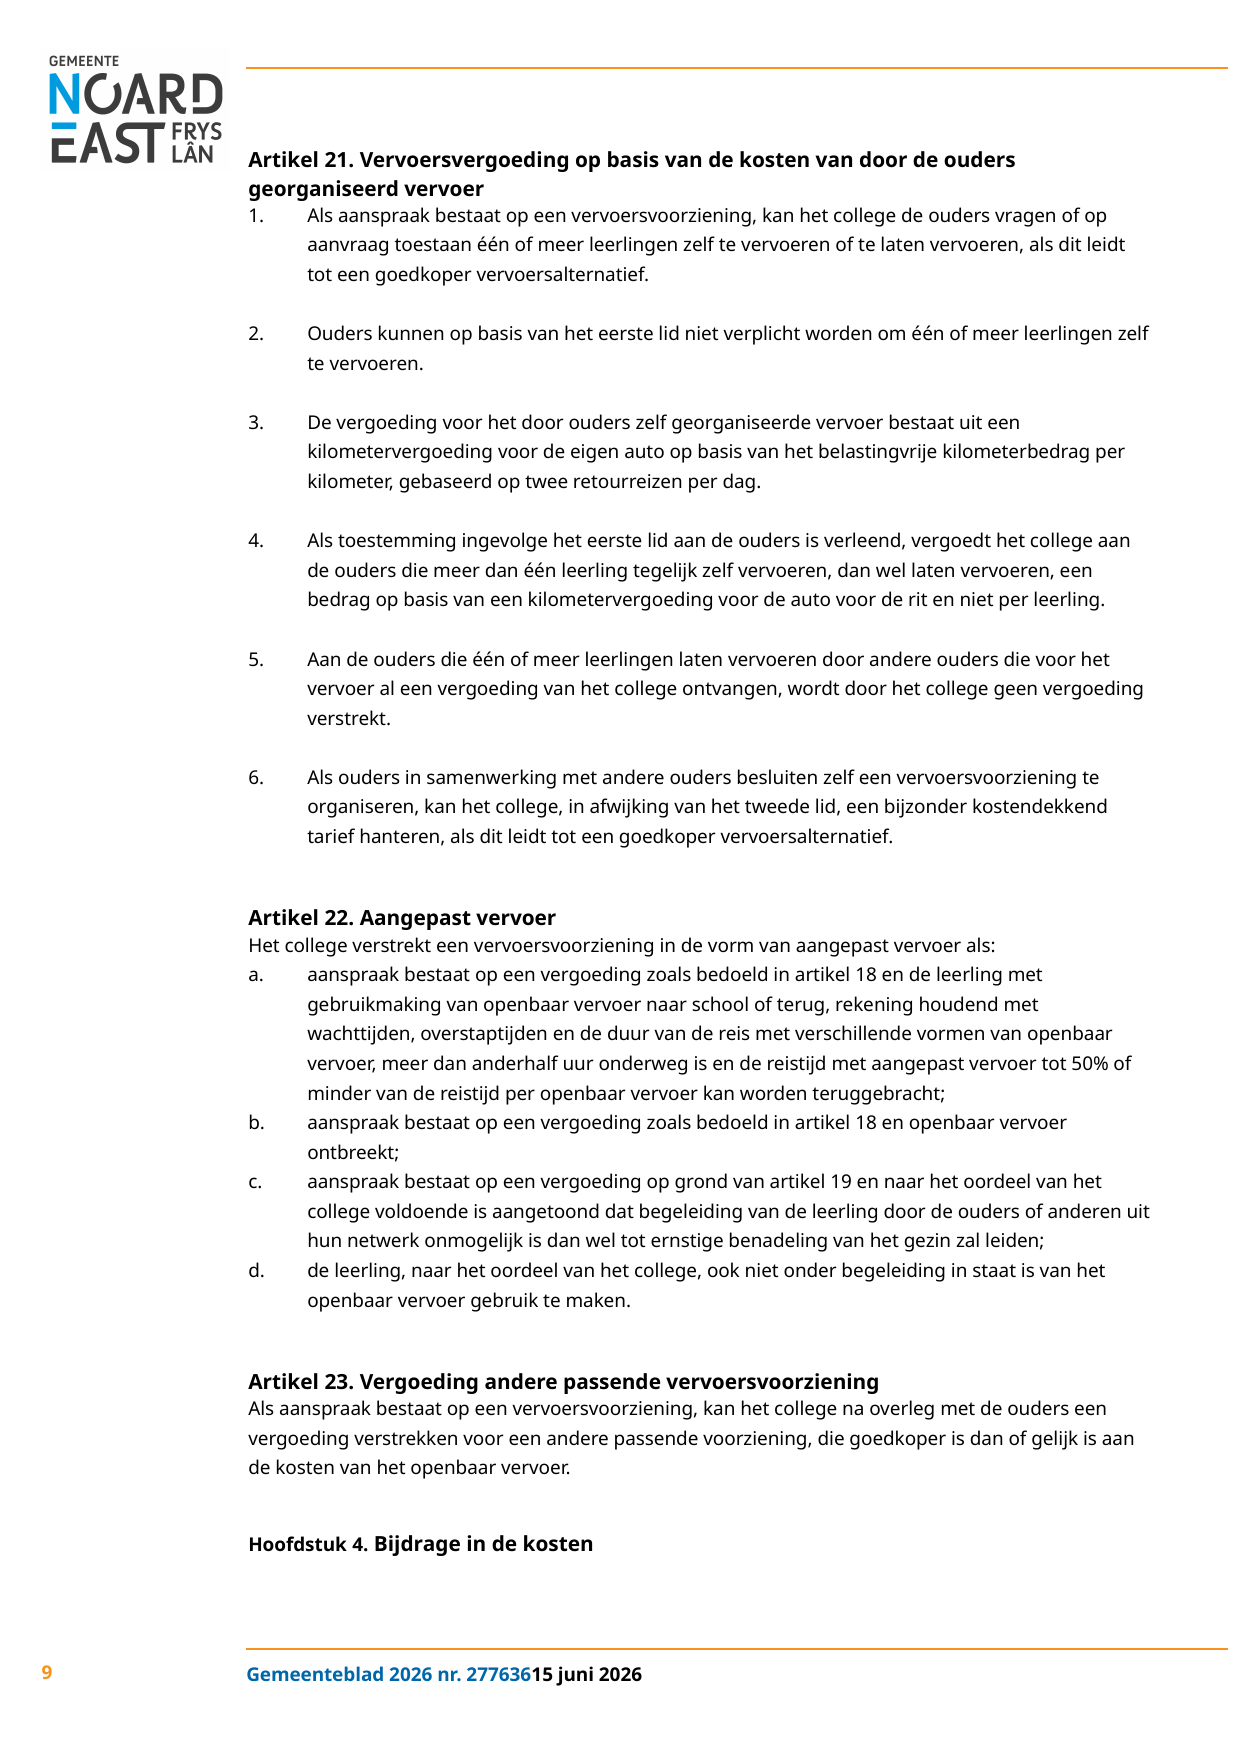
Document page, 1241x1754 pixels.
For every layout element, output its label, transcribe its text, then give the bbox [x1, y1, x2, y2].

list Als toestemming ingevolge het eerste lid aan de ouders is verleend, vergoedt het college aan de ouders die meer dan één leerling tegelijk zelf vervoeren, dan wel laten vervoeren, een bedrag op basis van een kilometervergoeding voor de auto voor de rit en niet per leerling. [248, 527, 1152, 612]
list de leerling, naar het oordeel van het college, ook niet onder begeleiding in staat is van het openbaar vervoer gebruik te maken. [248, 1257, 1152, 1312]
list Als aanspraak bestaat op een vervoersvoorziening, kan het college de ouders vragen of op aanvraag toestaan één of meer leerlingen zelf te vervoeren of te laten vervoeren, als dit leidt tot een goedkoper vervoersalternatief. [248, 202, 1152, 287]
list aanspraak bestaat op een vergoeding op grond van artikel 19 en naar het oordeel van het college voldoende is aangetoond dat begeleiding van de leerling door de ouders of anderen uit hun netwerk onmogelijk is dan wel tot ernstige benadeling van het gezin zal leiden; [248, 1168, 1152, 1253]
list aanspraak bestaat op een vergoeding zoals bedoeld in artikel 18 en de leerling met gebruikmaking van openbaar vervoer naar school of terug, rekening houdend met wachttijden, overstaptijden en de duur van de reis met verschillende vormen van openbaar vervoer, meer dan anderhalf uur onderweg is en de reistijd met aangepast vervoer tot 50% of minder van de reistijd per openbaar vervoer kan worden teruggebracht; [248, 961, 1152, 1105]
text Artikel 22. Aangepast vervoer [248, 903, 1152, 932]
text Artikel 23. Vergoeding andere passende vervoersvoorziening [248, 1367, 1152, 1395]
list De vergoeding voor het door ouders zelf georganiseerde vervoer bestaat uit een kilometervergoeding voor de eigen auto op basis van het belastingvrije kilometerbedrag per kilometer, gebaseerd op twee retourreizen per dag. [248, 409, 1152, 494]
list Ouders kunnen op basis van het eerste lid niet verplicht worden om één of meer leerlingen zelf te vervoeren. [248, 320, 1152, 376]
text Artikel 21. Vervoersvergoeding op basis van de kosten van door de ouders georganiseerd vervoer [248, 145, 1152, 202]
text Het college verstrekt een vervoersvoorziening in de vorm van aangepast vervoer als: [248, 932, 1152, 957]
text Hoofdstuk 4. Bijdrage in de kosten [248, 1529, 1152, 1558]
picture [41, 47, 231, 172]
list Aan de ouders die één of meer leerlingen laten vervoeren door andere ouders die voor het vervoer al een vergoeding van het college ontvangen, wordt door het college geen vergoeding verstrekt. [248, 646, 1152, 731]
list Als ouders in samenwerking met andere ouders besluiten zelf een vervoersvoorziening te organiseren, kan het college, in afwijking van het tweede lid, een bijzonder kostendekkend tarief hanteren, als dit leidt tot een goedkoper vervoersalternatief. [248, 764, 1152, 849]
list aanspraak bestaat op een vergoeding zoals bedoeld in artikel 18 en openbaar vervoer ontbreekt; [248, 1109, 1152, 1164]
text Als aanspraak bestaat op een vervoersvoorziening, kan het college na overleg met de ouders een vergoeding verstrekken voor een andere passende voorziening, die goedkoper is dan of gelijk is aan de kosten van het openbaar vervoer. [248, 1395, 1152, 1480]
